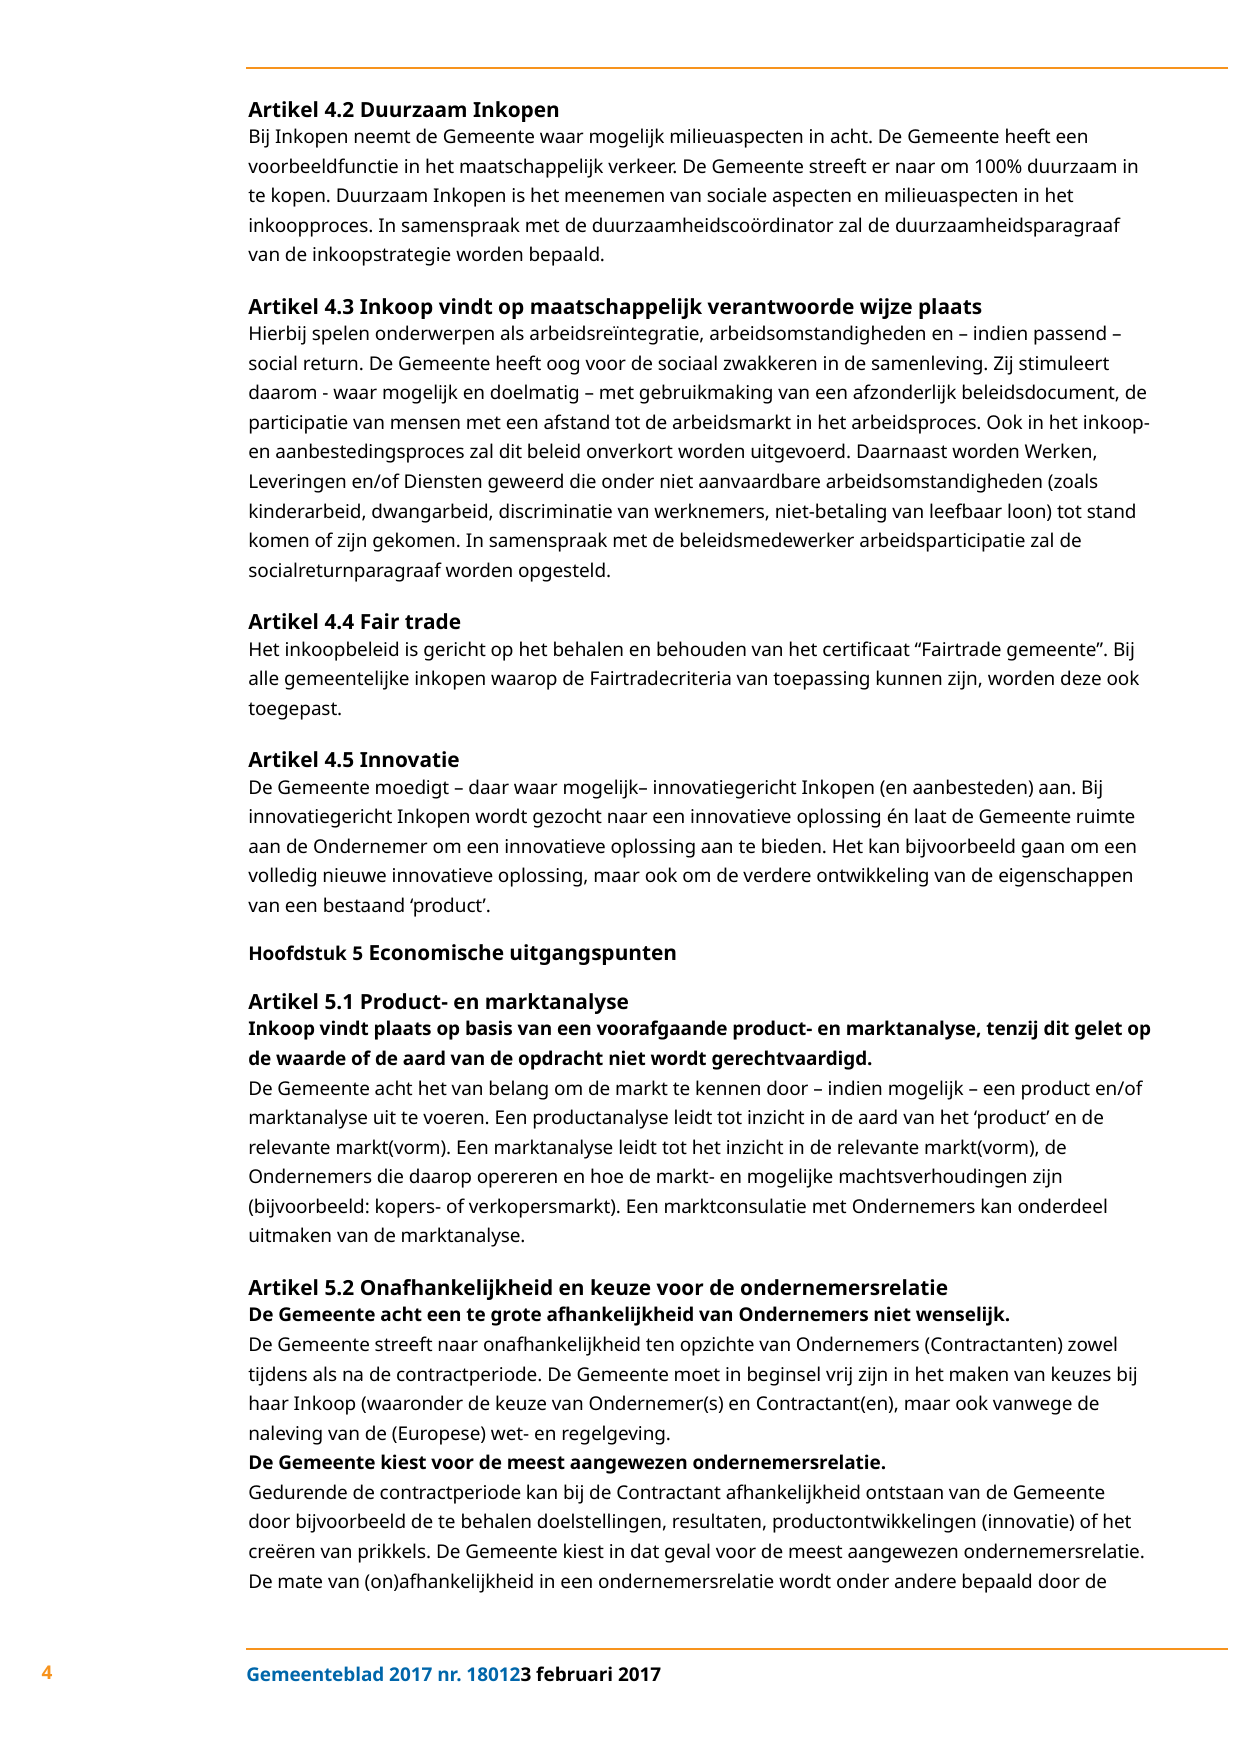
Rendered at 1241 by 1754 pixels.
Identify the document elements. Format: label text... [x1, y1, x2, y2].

text Artikel 5.2 Onafhankelijkheid en keuze voor de ondernemersrelatie [248, 1273, 1152, 1302]
text Het inkoopbeleid is gericht op het behalen en behouden van het certificaat “Fairtrade gemeente”. Bij alle gemeentelijke inkopen waarop de Fairtradecriteria van toepassing kunnen zijn, worden deze ook toegepast. [248, 636, 1152, 721]
text De Gemeente streeft naar onafhankelijkheid ten opzichte van Ondernemers (Contractanten) zowel tijdens als na de contractperiode. De Gemeente moet in beginsel vrij zijn in het maken van keuzes bij haar Inkoop (waaronder de keuze van Ondernemer(s) en Contractant(en), maar ook vanwege de naleving van de (Europese) wet- en regelgeving. [248, 1331, 1152, 1446]
text De Gemeente kiest voor de meest aangewezen ondernemersrelatie. [248, 1449, 1152, 1475]
text De Gemeente moedigt – daar waar mogelijk– innovatiegericht Inkopen (en aanbesteden) aan. Bij innovatiegericht Inkopen wordt gezocht naar een innovatieve oplossing én laat de Gemeente ruimte aan de Ondernemer om een innovatieve oplossing aan te bieden. Het kan bijvoorbeeld gaan om een volledig nieuwe innovatieve oplossing, maar ook om de verdere ontwikkeling van de eigenschappen van een bestaand ‘product’. [248, 774, 1152, 918]
text De Gemeente acht een te grote afhankelijkheid van Ondernemers niet wenselijk. [248, 1302, 1152, 1327]
text Hierbij spelen onderwerpen als arbeidsreïntegratie, arbeidsomstandigheden en – indien passend – social return. De Gemeente heeft oog voor de sociaal zwakkeren in de samenleving. Zij stimuleert daarom - waar mogelijk en doelmatig – met gebruikmaking van een afzonderlijk beleidsdocument, de participatie van mensen met een afstand tot de arbeidsmarkt in het arbeidsproces. Ook in het inkoop- en aanbestedingsproces zal dit beleid onverkort worden uitgevoerd. Daarnaast worden Werken, Leveringen en/of Diensten geweerd die onder niet aanvaardbare arbeidsomstandigheden (zoals kinderarbeid, dwangarbeid, discriminatie van werknemers, niet-betaling van leefbaar loon) tot stand komen of zijn gekomen. In samenspraak met de beleidsmedewerker arbeidsparticipatie zal de socialreturnparagraaf worden opgesteld. [248, 320, 1152, 583]
text Bij Inkopen neemt de Gemeente waar mogelijk milieuaspecten in acht. De Gemeente heeft een voorbeeldfunctie in het maatschappelijk verkeer. De Gemeente streeft er naar om 100% duurzaam in te kopen. Duurzaam Inkopen is het meenemen van sociale aspecten en milieuaspecten in het inkoopproces. In samenspraak met de duurzaamheidscoördinator zal de duurzaamheidsparagraaf van de inkoopstrategie worden bepaald. [248, 123, 1152, 267]
text Gedurende de contractperiode kan bij de Contractant afhankelijkheid ontstaan van de Gemeente door bijvoorbeeld de te behalen doelstellingen, resultaten, productontwikkelingen (innovatie) of het creëren van prikkels. De Gemeente kiest in dat geval voor de meest aangewezen ondernemersrelatie. De mate van (on)afhankelijkheid in een ondernemersrelatie wordt onder andere bepaald door de [248, 1479, 1152, 1593]
text Inkoop vindt plaats op basis van een voorafgaande product- en marktanalyse, tenzij dit gelet op de waarde of de aard van de opdracht niet wordt gerechtvaardigd. [248, 1016, 1152, 1071]
text Hoofdstuk 5 Economische uitgangspunten [248, 938, 1152, 966]
text Artikel 4.3 Inkoop vindt op maatschappelijk verantwoorde wijze plaats [248, 292, 1152, 320]
text Artikel 4.2 Duurzaam Inkopen [248, 95, 1152, 123]
picture [41, 47, 231, 172]
text De Gemeente acht het van belang om de markt te kennen door – indien mogelijk – een product en/of marktanalyse uit te voeren. Een productanalyse leidt tot inzicht in de aard van het ‘product’ en de relevante markt(vorm). Een marktanalyse leidt tot het inzicht in de relevante markt(vorm), de Ondernemers die daarop opereren en hoe de markt- en mogelijke machtsverhoudingen zijn (bijvoorbeeld: kopers- of verkopersmarkt). Een marktconsulatie met Ondernemers kan onderdeel uitmaken van de marktanalyse. [248, 1075, 1152, 1248]
text Artikel 5.1 Product- en marktanalyse [248, 987, 1152, 1016]
text Artikel 4.5 Innovatie [248, 746, 1152, 774]
text Artikel 4.4 Fair trade [248, 607, 1152, 636]
